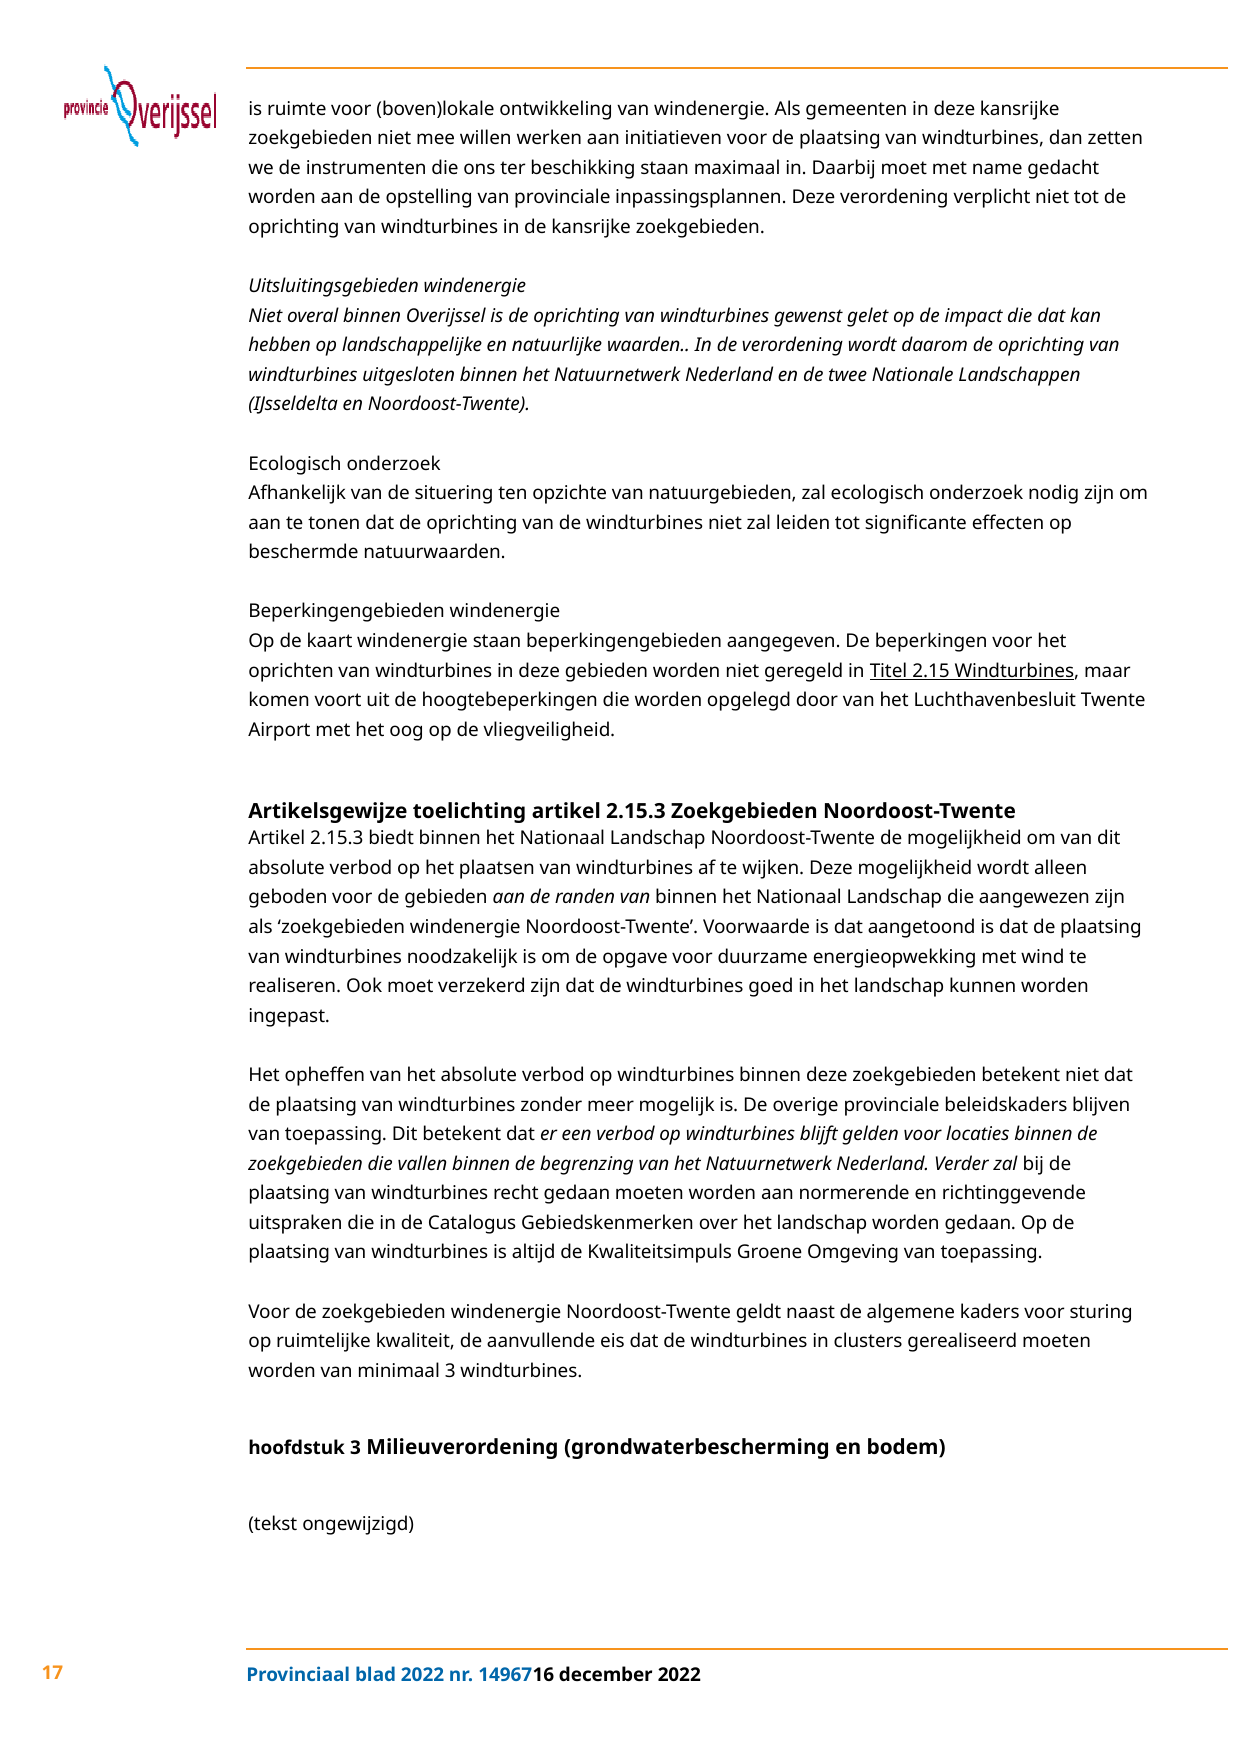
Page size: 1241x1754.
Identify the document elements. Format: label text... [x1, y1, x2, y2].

text hoofdstuk 3 Milieuverordening (grondwaterbescherming en bodem) [248, 1432, 1152, 1461]
text (tekst ongewijzigd) [248, 1510, 1152, 1536]
text Het opheffen van het absolute verbod op windturbines binnen deze zoekgebieden betekent niet dat de plaatsing van windturbines zonder meer mogelijk is. De overige provinciale beleidskaders blijven van toepassing. Dit betekent dat er een verbod op windturbines blijft gelden voor locaties binnen de zoekgebieden die vallen binnen de begrenzing van het Natuurnetwerk Nederland. Verder zal bij de plaatsing van windturbines recht gedaan moeten worden aan normerende en richtinggevende uitspraken die in de Catalogus Gebiedskenmerken over het landschap worden gedaan. Op de plaatsing van windturbines is altijd de Kwaliteitsimpuls Groene Omgeving van toepassing. [248, 1061, 1152, 1264]
text Uitsluitingsgebieden windenergie [248, 272, 1152, 298]
text Beperkingengebieden windenergie [248, 598, 1152, 623]
text Afhankelijk van de situering ten opzichte van natuurgebieden, zal ecologisch onderzoek nodig zijn om aan te tonen dat de oprichting van de windturbines niet zal leiden tot significante effecten op beschermde natuurwaarden. [248, 479, 1152, 564]
text Op de kaart windenergie staan beperkingengebieden aangegeven. De beperkingen voor het oprichten van windturbines in deze gebieden worden niet geregeld in Titel 2.15 Windturbines, maar komen voort uit de hoogtebeperkingen die worden opgelegd door van het Luchthavenbesluit Twente Airport met het oog op de vliegveiligheid. [248, 627, 1152, 742]
picture [41, 47, 231, 172]
text Artikelsgewijze toelichting artikel 2.15.3 Zoekgebieden Noordoost-Twente [248, 796, 1152, 824]
text Artikel 2.15.3 biedt binnen het Nationaal Landschap Noordoost-Twente de mogelijkheid om van dit absolute verbod op het plaatsen van windturbines af te wijken. Deze mogelijkheid wordt alleen geboden voor de gebieden aan de randen van binnen het Nationaal Landschap die aangewezen zijn als ‘zoekgebieden windenergie Noordoost-Twente’. Voorwaarde is dat aangetoond is dat de plaatsing van windturbines noodzakelijk is om de opgave voor duurzame energieopwekking met wind te realiseren. Ook moet verzekerd zijn dat de windturbines goed in het landschap kunnen worden ingepast. [248, 824, 1152, 1028]
text is ruimte voor (boven)lokale ontwikkeling van windenergie. Als gemeenten in deze kansrijke zoekgebieden niet mee willen werken aan initiatieven voor de plaatsing van windturbines, dan zetten we de instrumenten die ons ter beschikking staan maximaal in. Daarbij moet met name gedacht worden aan de opstelling van provinciale inpassingsplannen. Deze verordening verplicht niet tot de oprichting van windturbines in de kansrijke zoekgebieden. [248, 95, 1152, 239]
text Niet overal binnen Overijssel is de oprichting van windturbines gewenst gelet op de impact die dat kan hebben op landschappelijke en natuurlijke waarden.. In de verordening wordt daarom de oprichting van windturbines uitgesloten binnen het Natuurnetwerk Nederland en de twee Nationale Landschappen (IJsseldelta en Noordoost-Twente). [248, 302, 1152, 416]
text Voor de zoekgebieden windenergie Noordoost-Twente geldt naast de algemene kaders voor sturing op ruimtelijke kwaliteit, de aanvullende eis dat de windturbines in clusters gerealiseerd moeten worden van minimaal 3 windturbines. [248, 1298, 1152, 1383]
text Ecologisch onderzoek [248, 450, 1152, 476]
